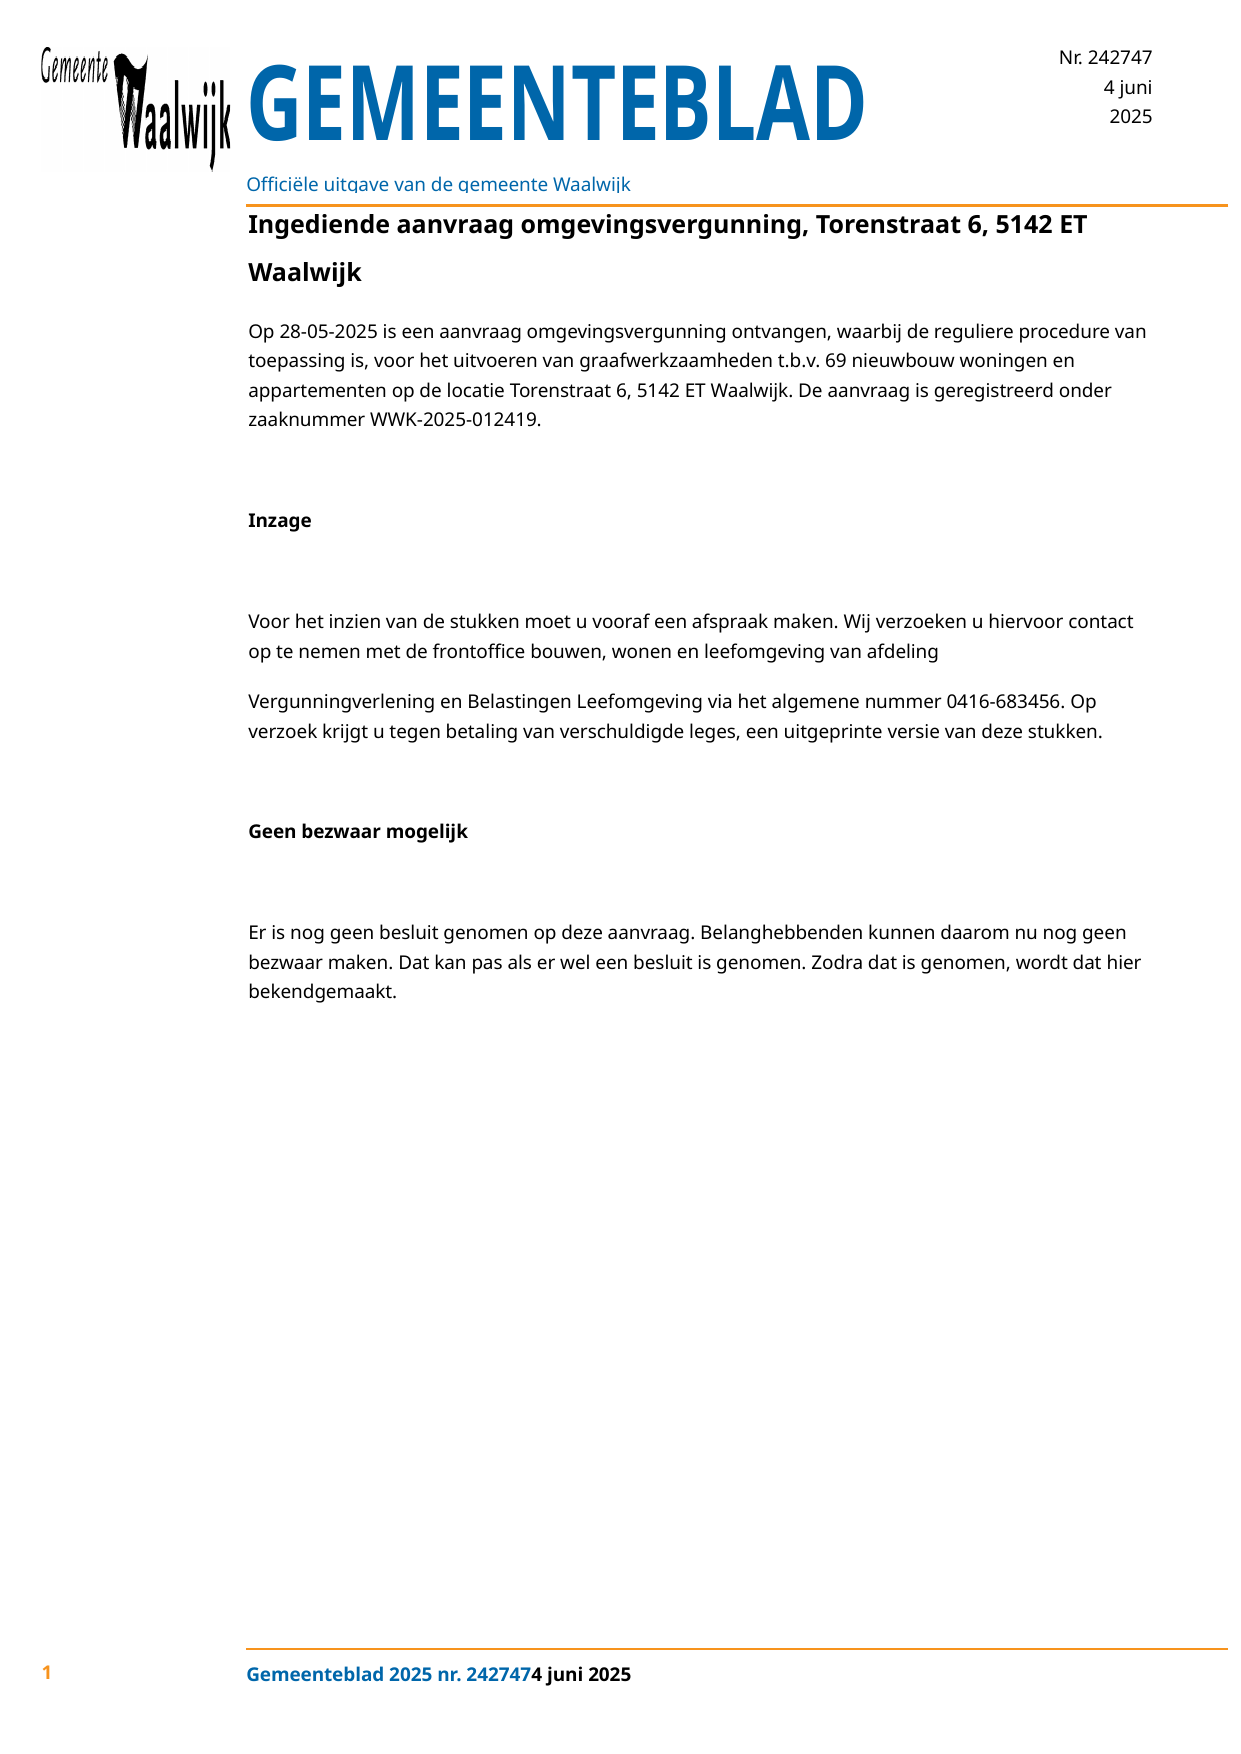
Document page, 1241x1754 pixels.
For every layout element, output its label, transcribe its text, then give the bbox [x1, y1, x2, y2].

text Er is nog geen besluit genomen op deze aanvraag. Belanghebbenden kunnen daarom nu nog geen bezwaar maken. Dat kan pas als er wel een besluit is genomen. Zodra dat is genomen, wordt dat hier bekendgemaakt. [248, 919, 1152, 1004]
text Vergunningverlening en Belastingen Leefomgeving via het algemene nummer 0416-683456. Op verzoek krijgt u tegen betaling van verschuldigde leges, een uitgeprinte versie van deze stukken. [248, 688, 1152, 744]
text Geen bezwaar mogelijk [248, 819, 1152, 844]
picture [41, 47, 231, 172]
text Inzage [248, 507, 1152, 533]
text Op 28-05-2025 is een aanvraag omgevingsvergunning ontvangen, waarbij de reguliere procedure van toepassing is, voor het uitvoeren van graafwerkzaamheden t.b.v. 69 nieuwbouw woningen en appartementen op de locatie Torenstraat 6, 5142 ET Waalwijk. De aanvraag is geregistreerd onder zaaknummer WWK-2025-012419. [248, 318, 1152, 432]
text Ingediende aanvraag omgevingsvergunning, Torenstraat 6, 5142 ET Waalwijk [248, 207, 1152, 288]
text Voor het inzien van de stukken moet u vooraf een afspraak maken. Wij verzoeken u hiervoor contact op te nemen met de frontoffice bouwen, wonen en leefomgeving van afdeling [248, 608, 1152, 664]
